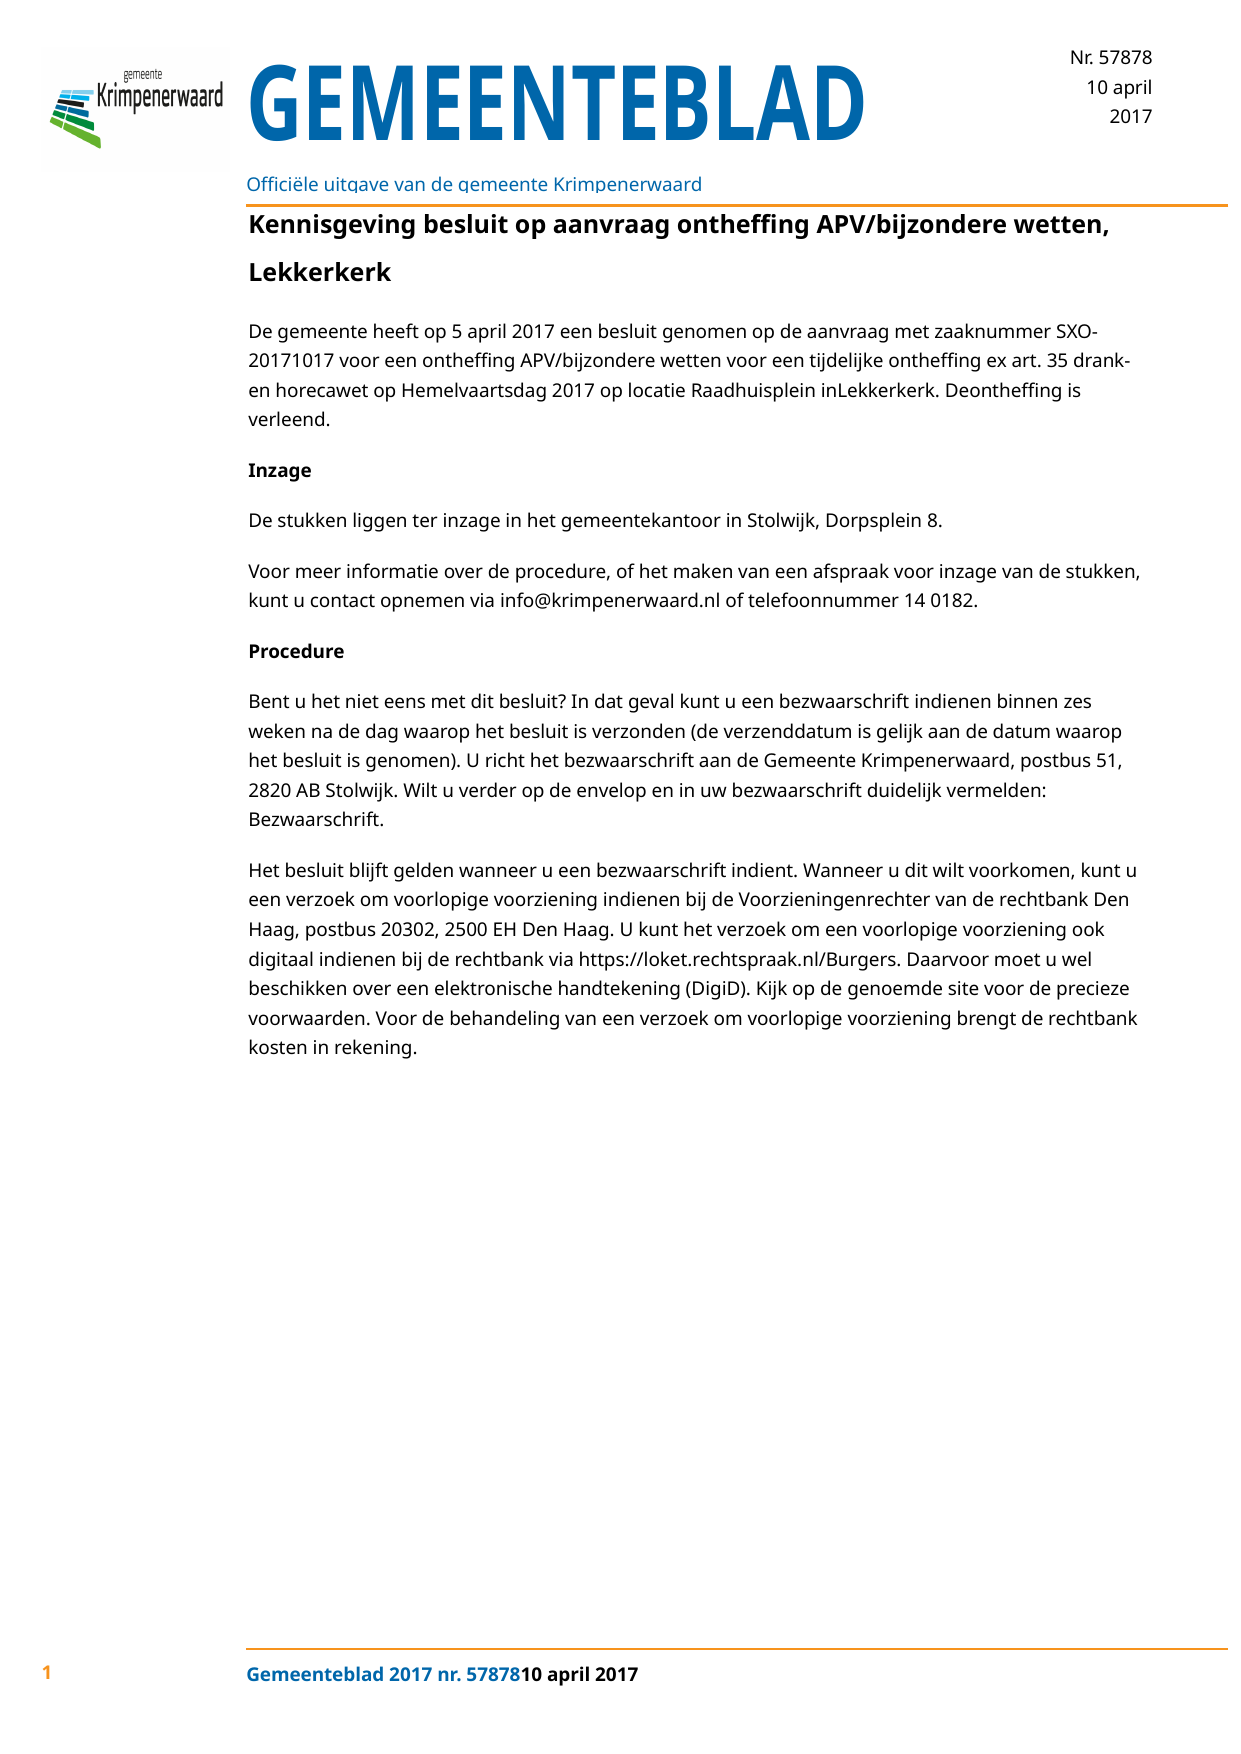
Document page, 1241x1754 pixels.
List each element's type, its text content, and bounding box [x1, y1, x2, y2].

text De stukken liggen ter inzage in het gemeentekantoor in Stolwijk, Dorpsplein 8. [248, 507, 1152, 533]
text Inzage [248, 457, 1152, 483]
text Kennisgeving besluit op aanvraag ontheffing APV/bijzondere wetten, Lekkerkerk [248, 207, 1152, 288]
text Het besluit blijft gelden wanneer u een bezwaarschrift indient. Wanneer u dit wilt voorkomen, kunt u een verzoek om voorlopige voorziening indienen bij de Voorzieningenrechter van de rechtbank Den Haag, postbus 20302, 2500 EH Den Haag. U kunt het verzoek om een voorlopige voorziening ook digitaal indienen bij de rechtbank via https://loket.rechtspraak.nl/Burgers. Daarvoor moet u wel beschikken over een elektronische handtekening (DigiD). Kijk op de genoemde site voor de precieze voorwaarden. Voor de behandeling van een verzoek om voorlopige voorziening brengt de rechtbank kosten in rekening. [248, 857, 1152, 1060]
text Bent u het niet eens met dit besluit? In dat geval kunt u een bezwaarschrift indienen binnen zes weken na de dag waarop het besluit is verzonden (de verzenddatum is gelijk aan de datum waarop het besluit is genomen). U richt het bezwaarschrift aan de Gemeente Krimpenerwaard, postbus 51, 2820 AB Stolwijk. Wilt u verder op de envelop en in uw bezwaarschrift duidelijk vermelden: Bezwaarschrift. [248, 688, 1152, 832]
text De gemeente heeft op 5 april 2017 een besluit genomen op de aanvraag met zaaknummer SXO-20171017 voor een ontheffing APV/bijzondere wetten voor een tijdelijke ontheffing ex art. 35 drank- en horecawet op Hemelvaartsdag 2017 op locatie Raadhuisplein inLekkerkerk. Deontheffing is verleend. [248, 318, 1152, 432]
text Voor meer informatie over de procedure, of het maken van een afspraak voor inzage van de stukken, kunt u contact opnemen via info@krimpenerwaard.nl of telefoonnummer 14 0182. [248, 558, 1152, 613]
text Procedure [248, 638, 1152, 664]
picture [41, 47, 231, 172]
